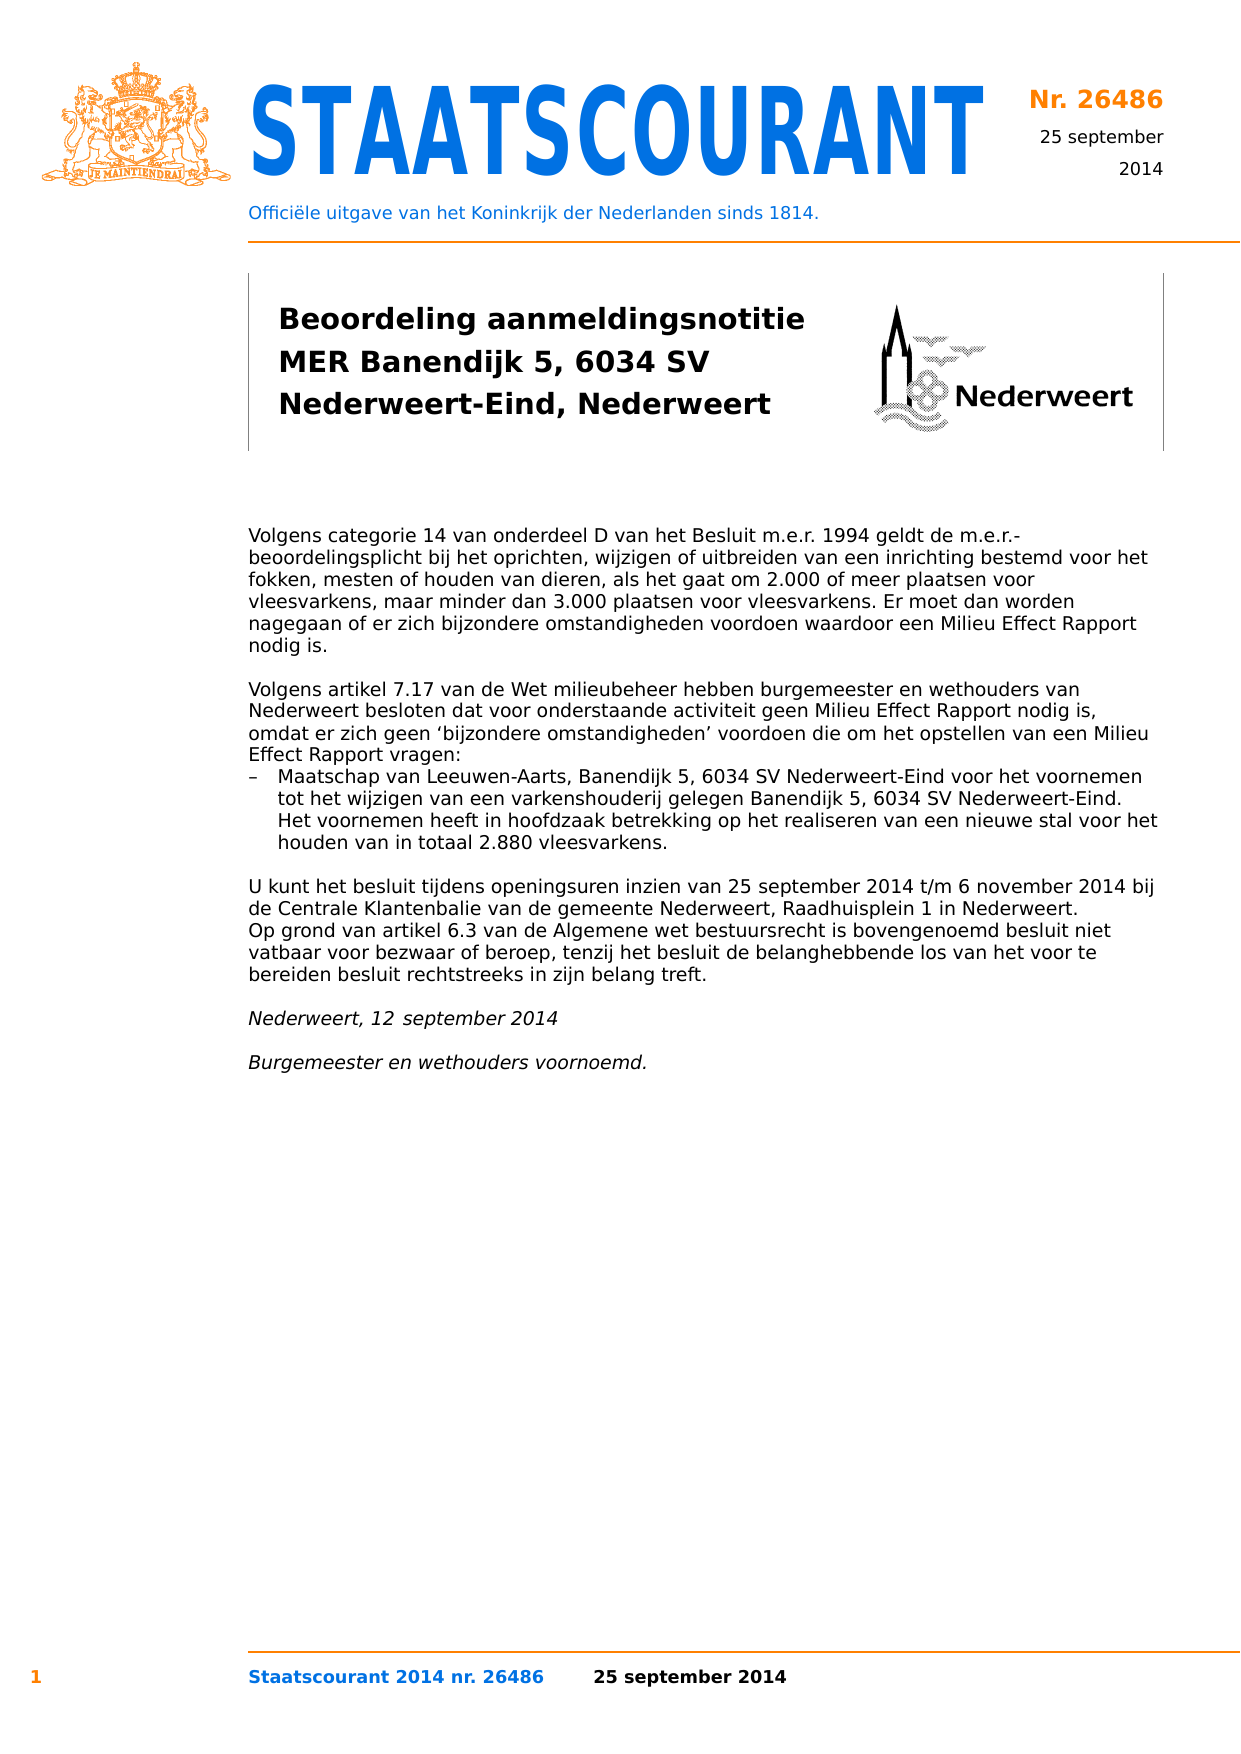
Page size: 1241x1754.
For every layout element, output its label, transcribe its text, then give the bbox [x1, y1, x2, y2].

table_header STAATSCOURANT [248, 62, 998, 203]
text U kunt het besluit tijdens openingsuren inzien van 25 september 2014 t/m 6 november 2014 bij de Centrale Klantenbalie van de gemeente Nederweert, Raadhuisplein 1 in Nederweert. [248, 876, 1163, 920]
text Volgens categorie 14 van onderdeel D van het Besluit m.e.r. 1994 geldt de m.e.r.-beoordelingsplicht bij het oprichten, wijzigen of uitbreiden van een inrichting bestemd voor het fokken, mesten of houden van dieren, als het gaat om 2.000 of meer plaatsen voor vleesvarkens, maar minder dan 3.000 plaatsen voor vleesvarkens. Er moet dan worden nagegaan of er zich bijzondere omstandigheden voordoen waardoor een Milieu Effect Rapport nodig is. [248, 525, 1163, 657]
table_cell Officiële uitgave van het Koninkrijk der Nederlanden sinds 1814. [248, 203, 1240, 241]
text Op grond van artikel 6.3 van de Algemene wet bestuursrecht is bovengenoemd besluit niet vatbaar voor bezwaar of beroep, tenzij het besluit de belanghebbende los van het voor te bereiden besluit rechtstreeks in zijn belang treft. [248, 920, 1163, 986]
text Nederweert, 12 september 2014 [248, 1008, 1163, 1030]
text Volgens artikel 7.17 van de Wet milieubeheer hebben burgemeester en wethouders van Nederweert besloten dat voor onderstaande activiteit geen Milieu Effect Rapport nodig is, omdat er zich geen ‘bijzondere omstandigheden’ voordoen die om het opstellen van een Milieu Effect Rapport vragen: [248, 678, 1163, 766]
text Het voornemen heeft in hoofdzaak betrekking op het realiseren van een nieuwe stal voor het houden van in totaal 2.880 vleesvarkens. [277, 810, 1163, 854]
table_header Nr. 26486 [998, 62, 1240, 121]
picture [41, 62, 231, 186]
subtitle Beoordeling aanmeldingsnotitie MER Banendijk 5, 6034 SV Nederweert-Eind, Nederweert [249, 273, 1163, 451]
picture [873, 302, 1134, 433]
text Burgemeester en wethouders voornoemd. [248, 1052, 1163, 1074]
table_cell 25 september [998, 121, 1240, 153]
table_header [25, 62, 248, 241]
text – Maatschap van Leeuwen-Aarts, Banendijk 5, 6034 SV Nederweert-Eind voor het voornemen tot het wijzigen van een varkenshouderij gelegen Banendijk 5, 6034 SV Nederweert-Eind. [248, 766, 1163, 810]
table_cell 2014 [998, 153, 1240, 203]
